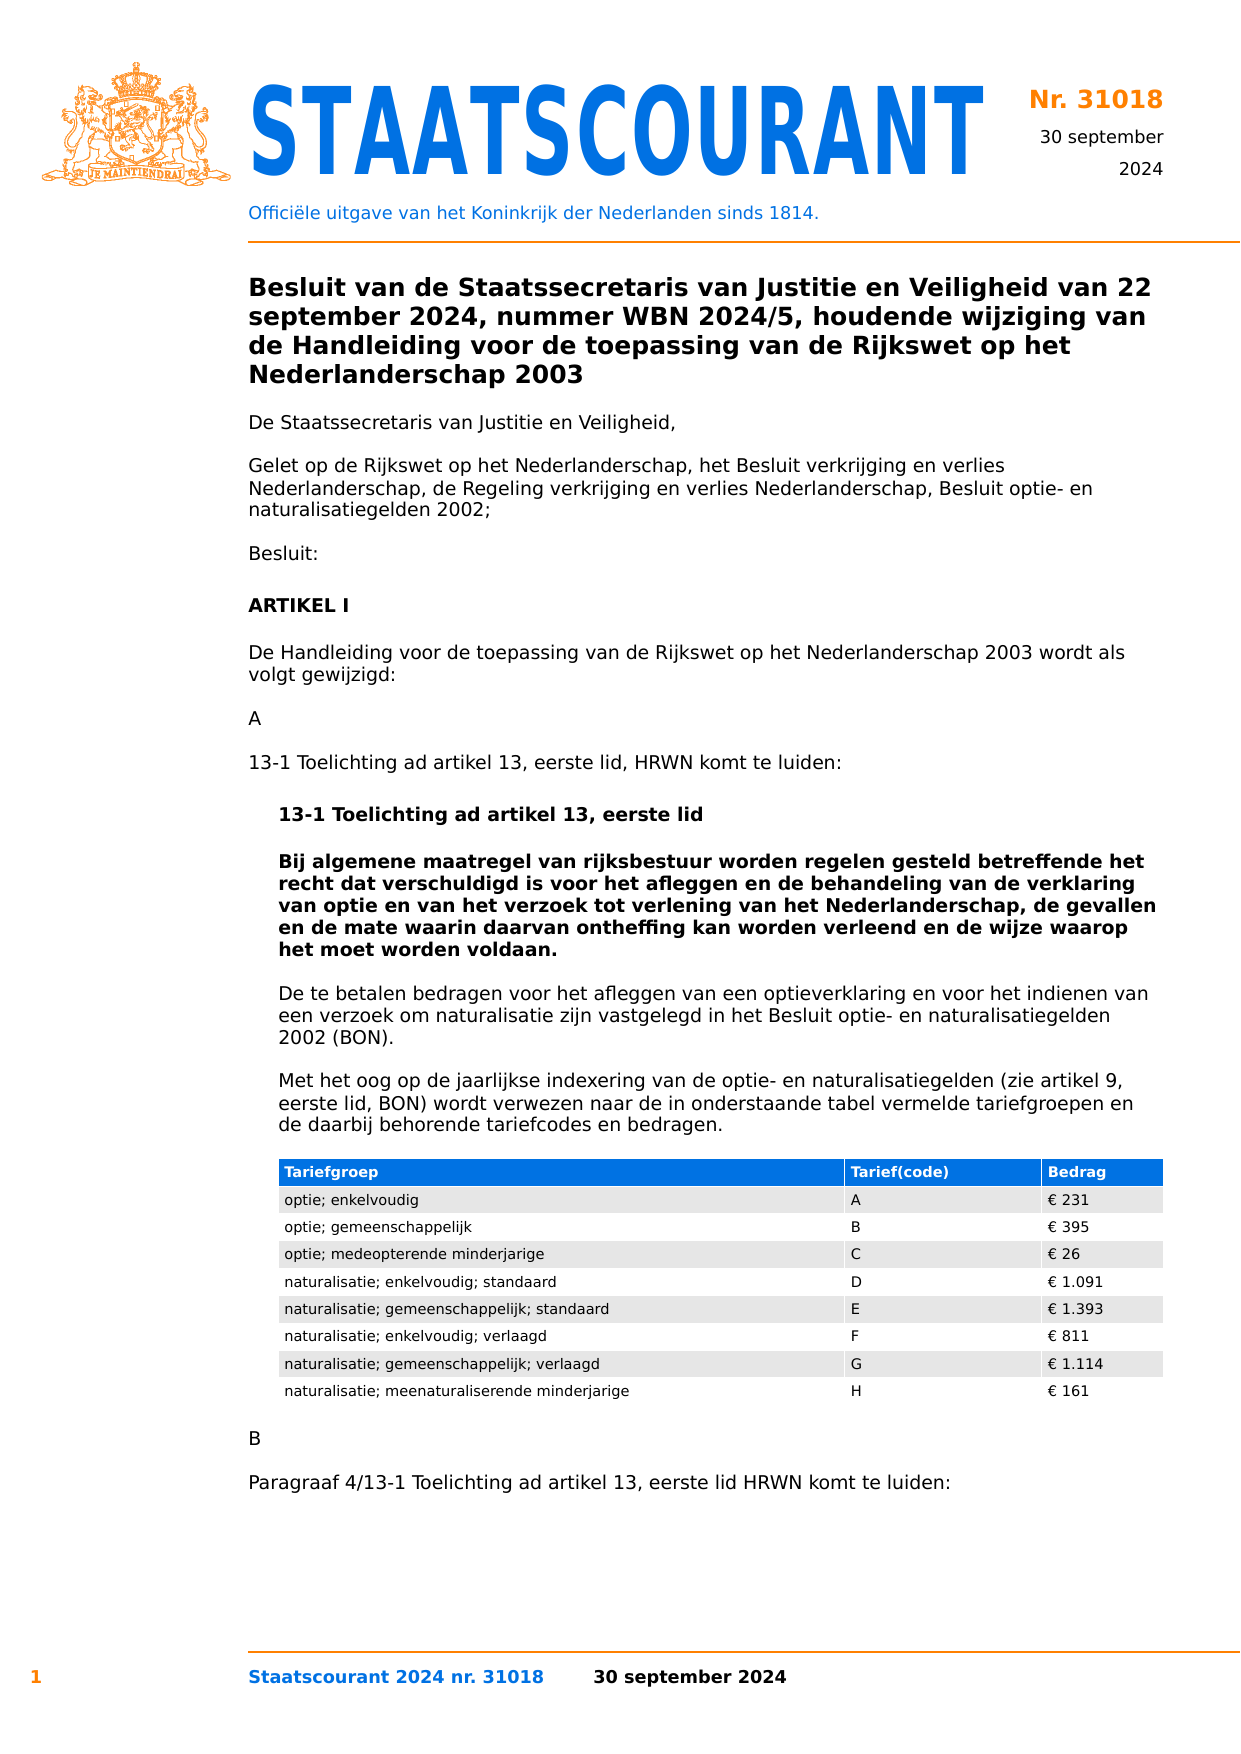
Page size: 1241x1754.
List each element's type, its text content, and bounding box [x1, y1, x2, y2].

text Met het oog op de jaarlijkse indexering van de optie- en naturalisatiegelden (zie artikel 9, eerste lid, BON) wordt verwezen naar de in onderstaande tabel vermelde tariefgroepen en de daarbij behorende tariefcodes en bedragen. [278, 1070, 1163, 1136]
table_cell € 1.393 [1042, 1296, 1163, 1323]
text Bij algemene maatregel van rijksbestuur worden regelen gesteld betreffende het recht dat verschuldigd is voor het afleggen en de behandeling van de verklaring van optie en van het verzoek tot verlening van het Nederlanderschap, de gevallen en de mate waarin daarvan ontheffing kan worden verleend en de wijze waarop het moet worden voldaan. [278, 851, 1163, 961]
table_cell € 1.114 [1042, 1351, 1163, 1377]
table_cell naturalisatie; enkelvoudig; verlaagd [279, 1324, 844, 1350]
table_cell E [845, 1296, 1041, 1323]
table_cell naturalisatie; gemeenschappelijk; verlaagd [279, 1351, 844, 1377]
table_cell 30 september [998, 121, 1240, 153]
subtitle Besluit van de Staatssecretaris van Justitie en Veiligheid van 22 september 2024, nummer WBN 2024/5, houdende wijziging van de Handleiding voor de toepassing van de Rijkswet op het Nederlanderschap 2003 [248, 273, 1163, 390]
table_cell € 231 [1042, 1187, 1163, 1213]
table_cell Officiële uitgave van het Koninkrijk der Nederlanden sinds 1814. [248, 203, 1240, 241]
table_cell optie; medeopterende minderjarige [279, 1241, 844, 1268]
text B [248, 1428, 1163, 1450]
table_cell € 161 [1042, 1379, 1163, 1405]
table_header Nr. 31018 [998, 62, 1240, 121]
table_cell D [845, 1269, 1041, 1295]
table_cell F [845, 1324, 1041, 1350]
table_header Tarief(code) [845, 1159, 1041, 1186]
text De Handleiding voor de toepassing van de Rijkswet op het Nederlanderschap 2003 wordt als volgt gewijzigd: [248, 642, 1163, 686]
table_cell C [845, 1241, 1041, 1268]
subtitle ARTIKEL I [248, 595, 1163, 617]
text 13-1 Toelichting ad artikel 13, eerste lid, HRWN komt te luiden: [248, 752, 1163, 774]
text Besluit: [248, 543, 1163, 565]
text De te betalen bedragen voor het afleggen van een optieverklaring en voor het indienen van een verzoek om naturalisatie zijn vastgelegd in het Besluit optie- en naturalisatiegelden 2002 (BON). [278, 983, 1163, 1048]
text Paragraaf 4/13-1 Toelichting ad artikel 13, eerste lid HRWN komt te luiden: [248, 1472, 1163, 1493]
table_cell € 811 [1042, 1324, 1163, 1350]
table_header STAATSCOURANT [248, 62, 998, 203]
table_header Bedrag [1042, 1159, 1163, 1186]
table_cell naturalisatie; gemeenschappelijk; standaard [279, 1296, 844, 1323]
table_cell € 26 [1042, 1241, 1163, 1268]
table_cell A [845, 1187, 1041, 1213]
table_cell naturalisatie; enkelvoudig; standaard [279, 1269, 844, 1295]
table_cell B [845, 1214, 1041, 1240]
table_cell optie; enkelvoudig [279, 1187, 844, 1213]
table_header Tariefgroep [279, 1159, 844, 1186]
table_cell € 1.091 [1042, 1269, 1163, 1295]
text A [248, 708, 1163, 730]
text Gelet op de Rijkswet op het Nederlanderschap, het Besluit verkrijging en verlies Nederlanderschap, de Regeling verkrijging en verlies Nederlanderschap, Besluit optie- en naturalisatiegelden 2002; [248, 455, 1163, 521]
table_cell naturalisatie; meenaturaliserende minderjarige [279, 1379, 844, 1405]
table_cell G [845, 1351, 1041, 1377]
table_cell H [845, 1379, 1041, 1405]
table_cell € 395 [1042, 1214, 1163, 1240]
table_cell optie; gemeenschappelijk [279, 1214, 844, 1240]
subtitle 13-1 Toelichting ad artikel 13, eerste lid [278, 804, 1163, 826]
picture [41, 62, 231, 186]
text De Staatssecretaris van Justitie en Veiligheid, [248, 412, 1163, 433]
table_header [25, 62, 248, 241]
table_cell 2024 [998, 153, 1240, 203]
